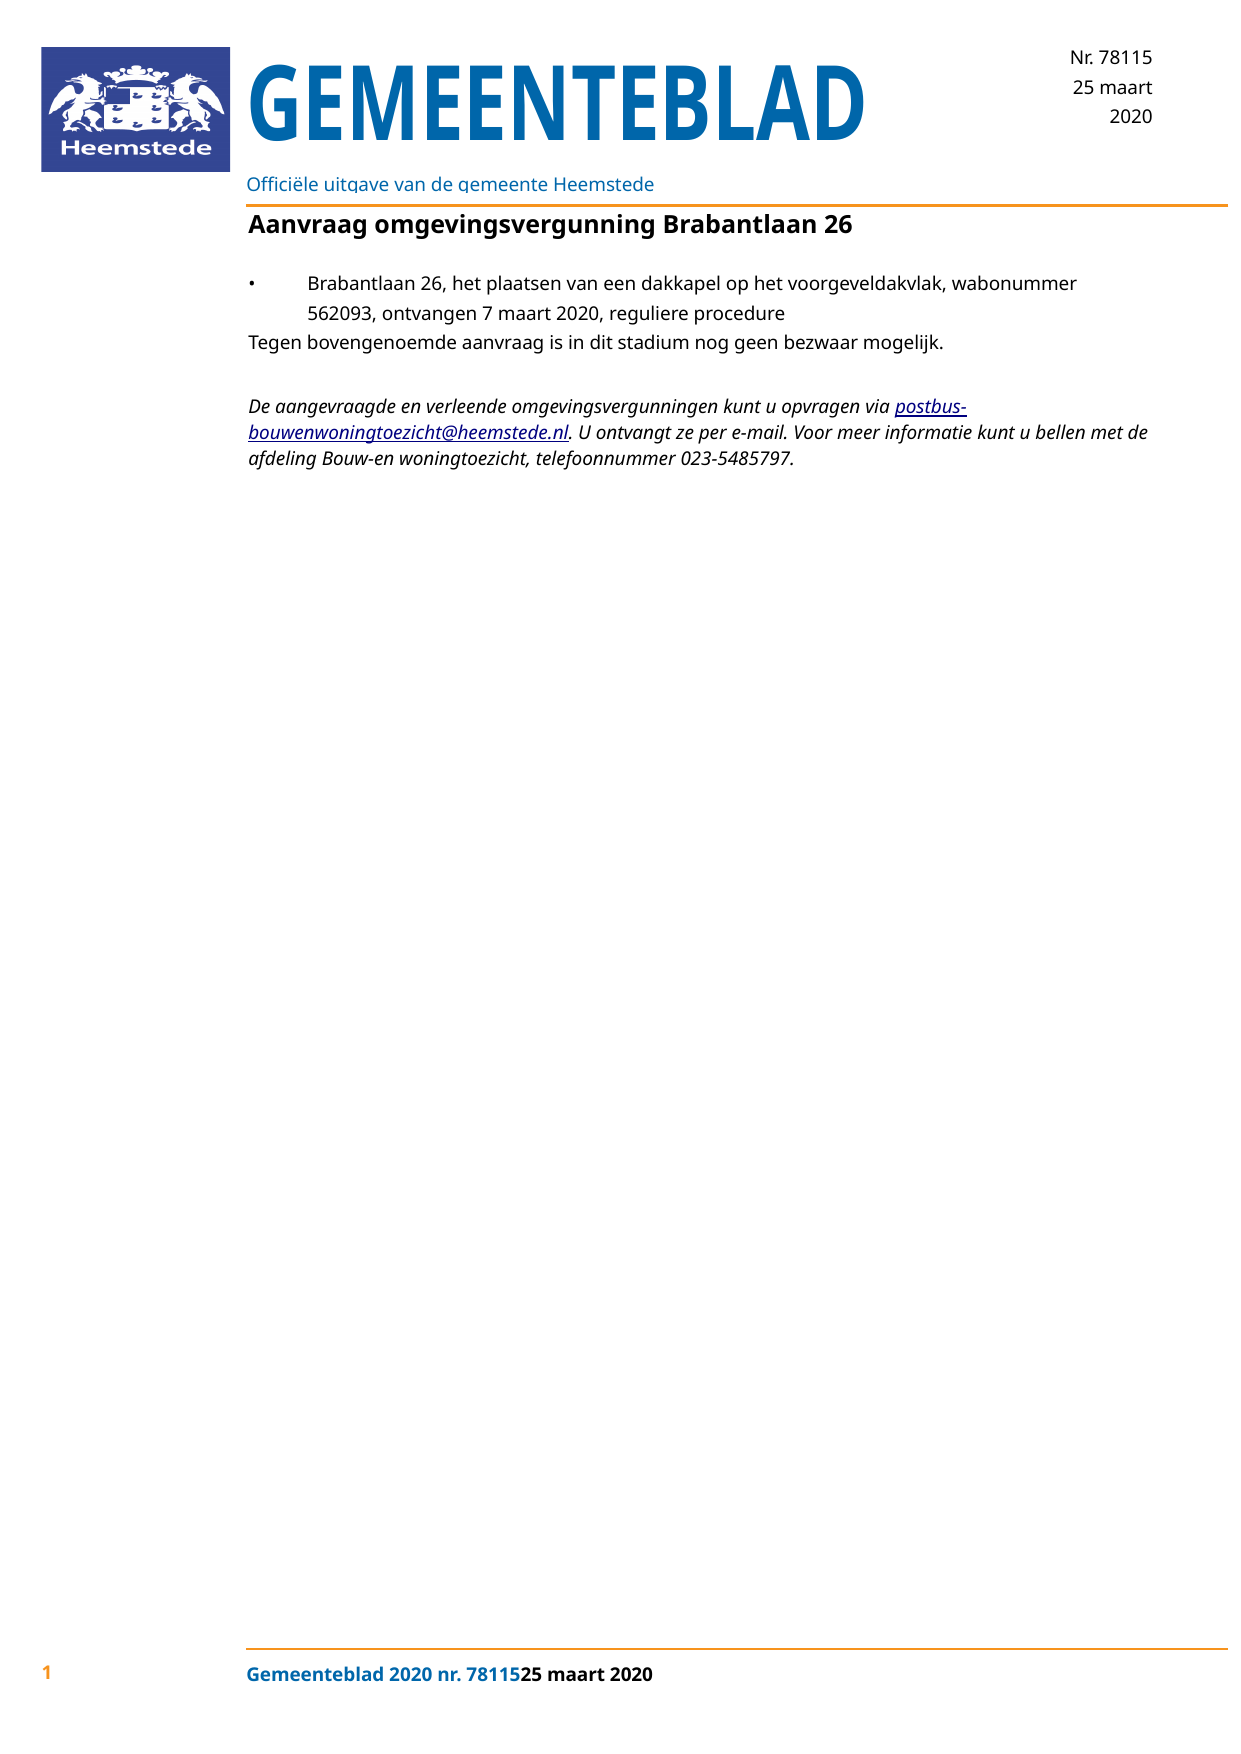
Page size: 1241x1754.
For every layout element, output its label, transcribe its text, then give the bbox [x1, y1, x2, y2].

list Brabantlaan 26, het plaatsen van een dakkapel op het voorgeveldakvlak, wabonummer 562093, ontvangen 7 maart 2020, reguliere procedure [248, 270, 1152, 326]
picture [41, 47, 231, 172]
text De aangevraagde en verleende omgevingsvergunningen kunt u opvragen via postbus-bouwenwoningtoezicht@heemstede.nl. U ontvangt ze per e-mail. Voor meer informatie kunt u bellen met de afdeling Bouw-en woningtoezicht, telefoonnummer 023-5485797. [248, 393, 1152, 471]
text Tegen bovengenoemde aanvraag is in dit stadium nog geen bezwaar mogelijk. [248, 329, 1152, 355]
text Aanvraag omgevingsvergunning Brabantlaan 26 [248, 207, 1152, 241]
